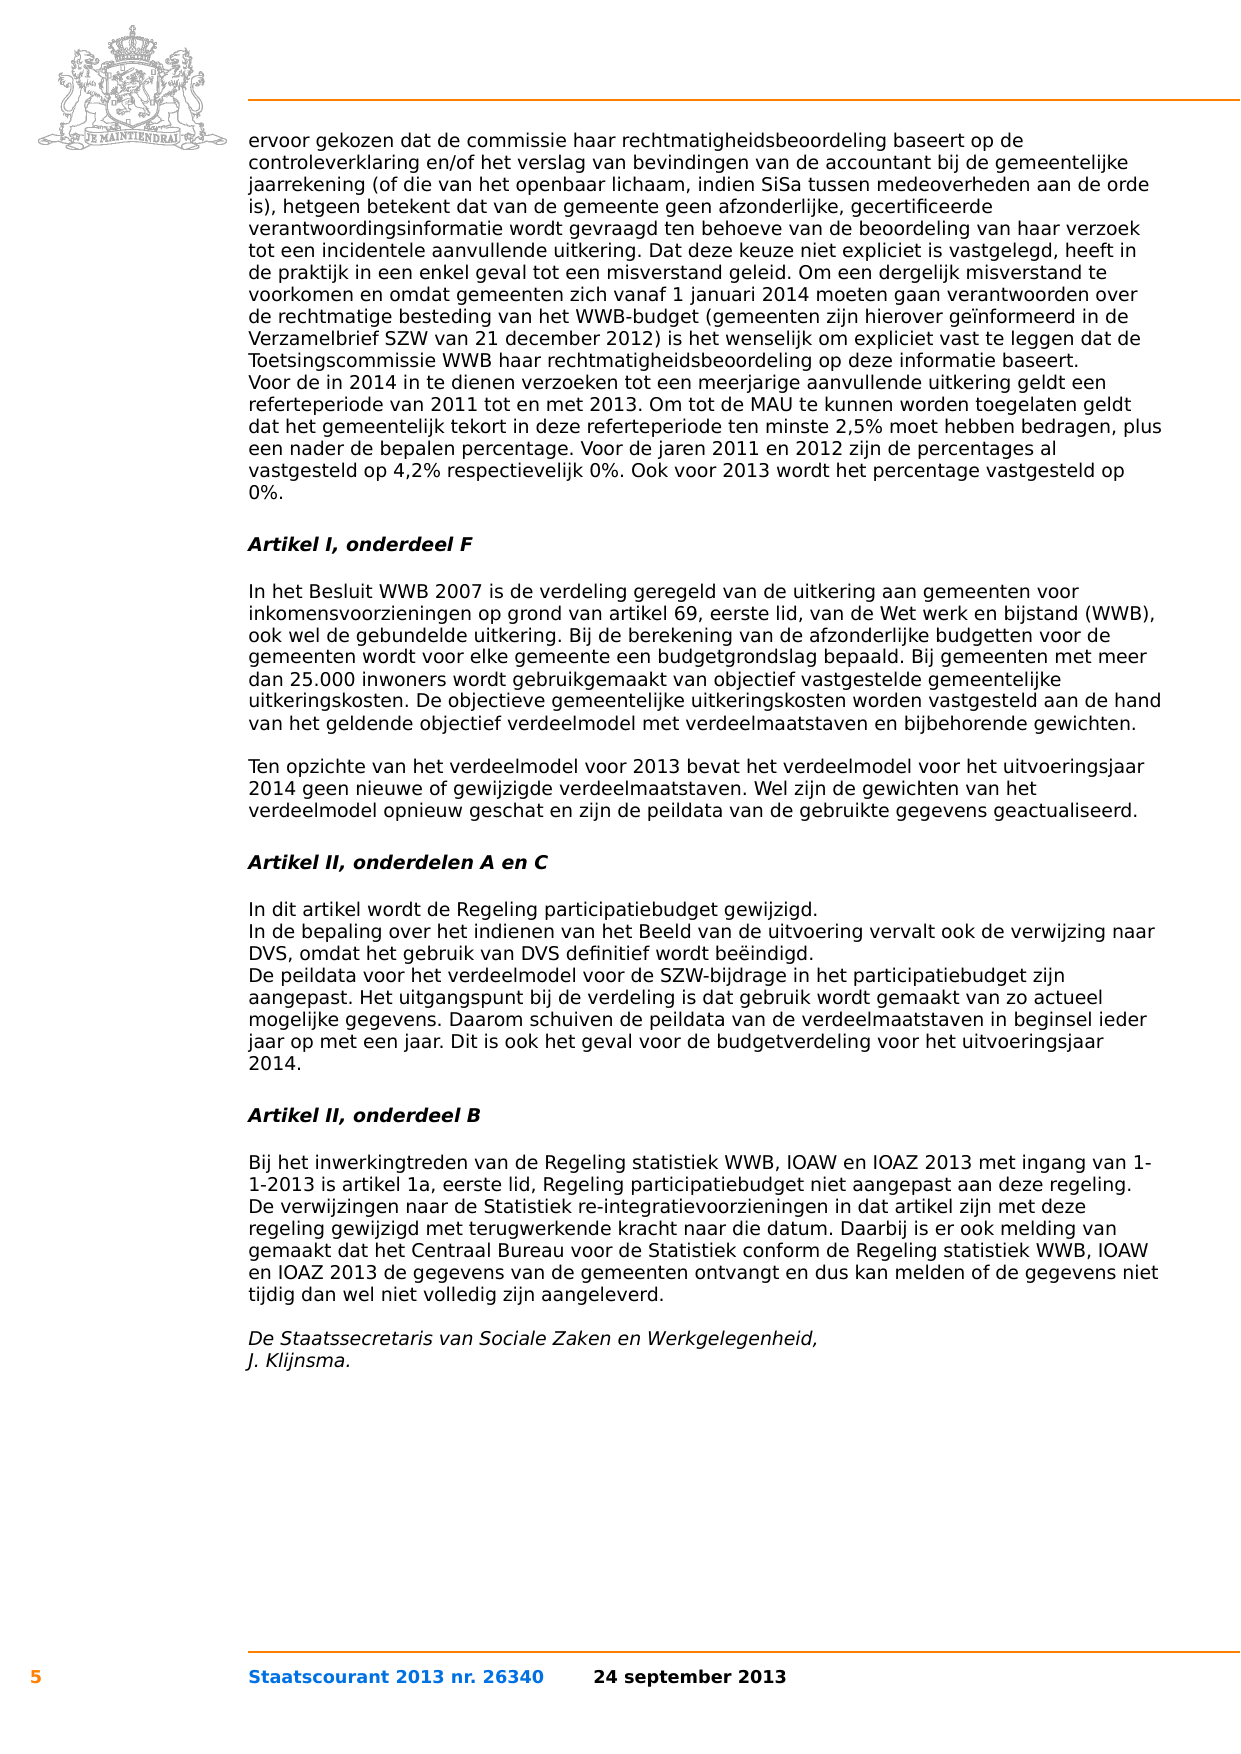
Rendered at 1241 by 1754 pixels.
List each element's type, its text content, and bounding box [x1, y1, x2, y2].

text De peildata voor het verdeelmodel voor de SZW-bijdrage in het participatiebudget zijn aangepast. Het uitgangspunt bij de verdeling is dat gebruik wordt gemaakt van zo actueel mogelijke gegevens. Daarom schuiven de peildata van de verdeelmaatstaven in beginsel ieder jaar op met een jaar. Dit is ook het geval voor de budgetverdeling voor het uitvoeringsjaar 2014. [248, 965, 1163, 1075]
text ervoor gekozen dat de commissie haar rechtmatigheidsbeoordeling baseert op de controleverklaring en/of het verslag van bevindingen van de accountant bij de gemeentelijke jaarrekening (of die van het openbaar lichaam, indien SiSa tussen medeoverheden aan de orde is), hetgeen betekent dat van de gemeente geen afzonderlijke, gecertificeerde verantwoordingsinformatie wordt gevraagd ten behoeve van de beoordeling van haar verzoek tot een incidentele aanvullende uitkering. Dat deze keuze niet expliciet is vastgelegd, heeft in de praktijk in een enkel geval tot een misverstand geleid. Om een dergelijk misverstand te voorkomen en omdat gemeenten zich vanaf 1 januari 2014 moeten gaan verantwoorden over de rechtmatige besteding van het WWB-budget (gemeenten zijn hierover geïnformeerd in de Verzamelbrief SZW van 21 december 2012) is het wenselijk om expliciet vast te leggen dat de Toetsingscommissie WWB haar rechtmatigheidsbeoordeling op deze informatie baseert. [248, 130, 1163, 372]
text Ten opzichte van het verdeelmodel voor 2013 bevat het verdeelmodel voor het uitvoeringsjaar 2014 geen nieuwe of gewijzigde verdeelmaatstaven. Wel zijn de gewichten van het verdeelmodel opnieuw geschat en zijn de peildata van de gebruikte gegevens geactualiseerd. [248, 756, 1163, 822]
picture [38, 25, 227, 150]
text Bij het inwerkingtreden van de Regeling statistiek WWB, IOAW en IOAZ 2013 met ingang van 1-1-2013 is artikel 1a, eerste lid, Regeling participatiebudget niet aangepast aan deze regeling. De verwijzingen naar de Statistiek re-integratievoorzieningen in dat artikel zijn met deze regeling gewijzigd met terugwerkende kracht naar die datum. Daarbij is er ook melding van gemaakt dat het Centraal Bureau voor de Statistiek conform de Regeling statistiek WWB, IOAW en IOAZ 2013 de gegevens van de gemeenten ontvangt en dus kan melden of de gegevens niet tijdig dan wel niet volledig zijn aangeleverd. [248, 1152, 1163, 1306]
text In het Besluit WWB 2007 is de verdeling geregeld van de uitkering aan gemeenten voor inkomensvoorzieningen op grond van artikel 69, eerste lid, van de Wet werk en bijstand (WWB), ook wel de gebundelde uitkering. Bij de berekening van de afzonderlijke budgetten voor de gemeenten wordt voor elke gemeente een budgetgrondslag bepaald. Bij gemeenten met meer dan 25.000 inwoners wordt gebruikgemaakt van objectief vastgestelde gemeentelijke uitkeringskosten. De objectieve gemeentelijke uitkeringskosten worden vastgesteld aan de hand van het geldende objectief verdeelmodel met verdeelmaatstaven en bijbehorende gewichten. [248, 581, 1163, 734]
text In de bepaling over het indienen van het Beeld van de uitvoering vervalt ook de verwijzing naar DVS, omdat het gebruik van DVS definitief wordt beëindigd. [248, 921, 1163, 965]
text De Staatssecretaris van Sociale Zaken en Werkgelegenheid, J. Klijnsma. [248, 1328, 1163, 1372]
text Voor de in 2014 in te dienen verzoeken tot een meerjarige aanvullende uitkering geldt een referteperiode van 2011 tot en met 2013. Om tot de MAU te kunnen worden toegelaten geldt dat het gemeentelijk tekort in deze referteperiode ten minste 2,5% moet hebben bedragen, plus een nader de bepalen percentage. Voor de jaren 2011 en 2012 zijn de percentages al vastgesteld op 4,2% respectievelijk 0%. Ook voor 2013 wordt het percentage vastgesteld op 0%. [248, 372, 1163, 503]
subtitle Artikel II, onderdeel B [248, 1105, 1163, 1127]
subtitle Artikel II, onderdelen A en C [248, 852, 1163, 874]
text In dit artikel wordt de Regeling participatiebudget gewijzigd. [248, 899, 1163, 921]
subtitle Artikel I, onderdeel F [248, 533, 1163, 556]
